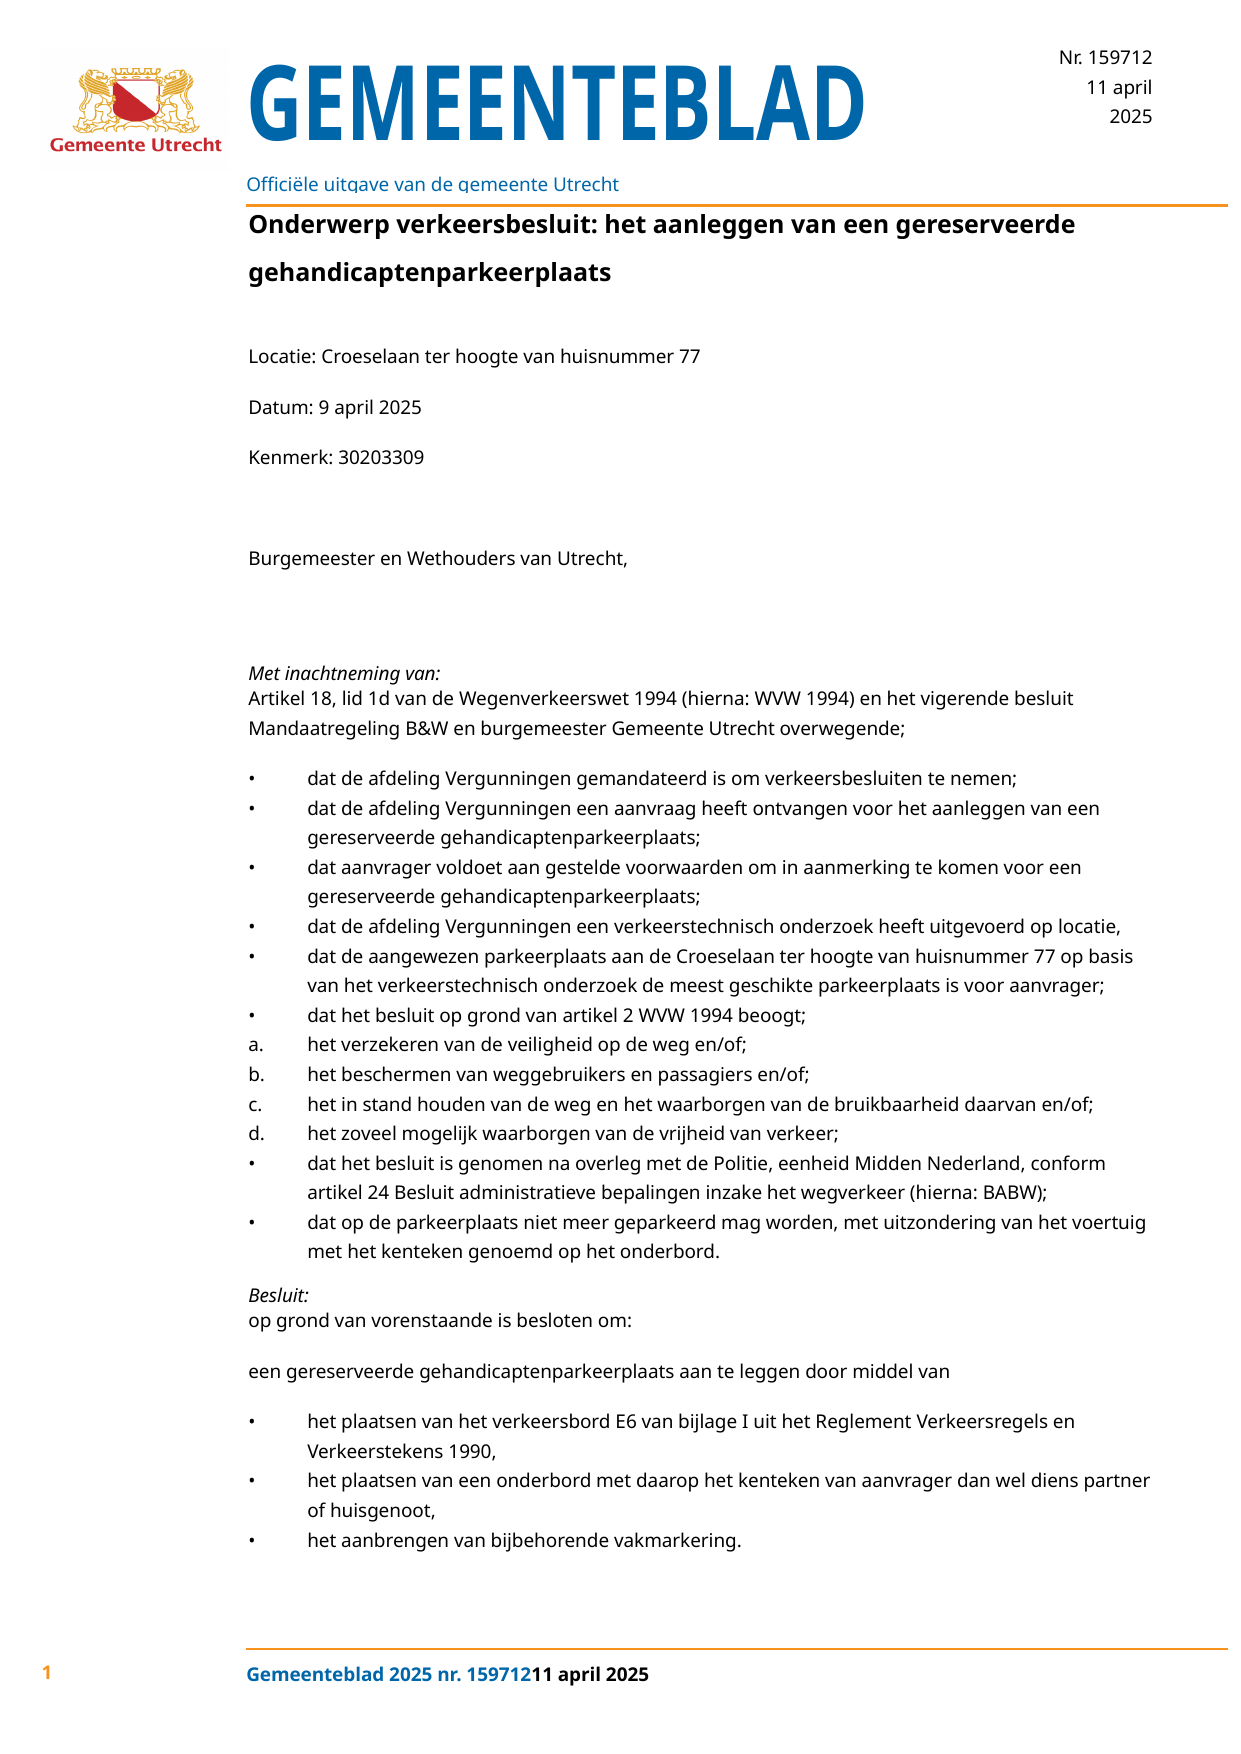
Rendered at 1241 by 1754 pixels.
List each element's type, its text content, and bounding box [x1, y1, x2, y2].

list het in stand houden van de weg en het waarborgen van de bruikbaarheid daarvan en/of; [248, 1091, 1152, 1117]
list het plaatsen van het verkeersbord E6 van bijlage I uit het Reglement Verkeersregels en Verkeerstekens 1990, [248, 1408, 1152, 1464]
list het verzekeren van de veiligheid op de weg en/of; [248, 1032, 1152, 1057]
list dat de afdeling Vergunningen gemandateerd is om verkeersbesluiten te nemen; [248, 765, 1152, 791]
list het plaatsen van een onderbord met daarop het kenteken van aanvrager dan wel diens partner of huisgenoot, [248, 1468, 1152, 1523]
list het aanbrengen van bijbehorende vakmarkering. [248, 1527, 1152, 1552]
text Met inachtneming van: [248, 660, 1152, 685]
list dat het besluit op grond van artikel 2 WVW 1994 beoogt; [248, 1002, 1152, 1028]
text Locatie: Croeselaan ter hoogte van huisnummer 77 [248, 344, 1152, 369]
list het beschermen van weggebruikers en passagiers en/of; [248, 1061, 1152, 1087]
list dat op de parkeerplaats niet meer geparkeerd mag worden, met uitzondering van het voertuig met het kenteken genoemd op het onderbord. [248, 1209, 1152, 1264]
list dat het besluit is genomen na overleg met de Politie, eenheid Midden Nederland, conform artikel 24 Besluit administratieve bepalingen inzake het wegverkeer (hierna: BABW); [248, 1150, 1152, 1205]
list dat de afdeling Vergunningen een aanvraag heeft ontvangen voor het aanleggen van een gereserveerde gehandicaptenparkeerplaats; [248, 795, 1152, 850]
list dat aanvrager voldoet aan gestelde voorwaarden om in aanmerking te komen voor een gereserveerde gehandicaptenparkeerplaats; [248, 854, 1152, 909]
list dat de afdeling Vergunningen een verkeerstechnisch onderzoek heeft uitgevoerd op locatie, [248, 913, 1152, 939]
text een gereserveerde gehandicaptenparkeerplaats aan te leggen door middel van [248, 1358, 1152, 1384]
list het zoveel mogelijk waarborgen van de vrijheid van verkeer; [248, 1120, 1152, 1146]
text op grond van vorenstaande is besloten om: [248, 1308, 1152, 1333]
list dat de aangewezen parkeerplaats aan de Croeselaan ter hoogte van huisnummer 77 op basis van het verkeerstechnisch onderzoek de meest geschikte parkeerplaats is voor aanvrager; [248, 943, 1152, 998]
text Datum: 9 april 2025 [248, 394, 1152, 420]
text Burgemeester en Wethouders van Utrecht, [248, 545, 1152, 571]
picture [41, 47, 231, 172]
text Onderwerp verkeersbesluit: het aanleggen van een gereserveerde gehandicaptenparkeerplaats [248, 207, 1152, 288]
text Kenmerk: 30203309 [248, 444, 1152, 470]
text Besluit: [248, 1282, 1152, 1308]
text Artikel 18, lid 1d van de Wegenverkeerswet 1994 (hierna: WVW 1994) en het vigerende besluit Mandaatregeling B&W en burgemeester Gemeente Utrecht overwegende; [248, 685, 1152, 741]
